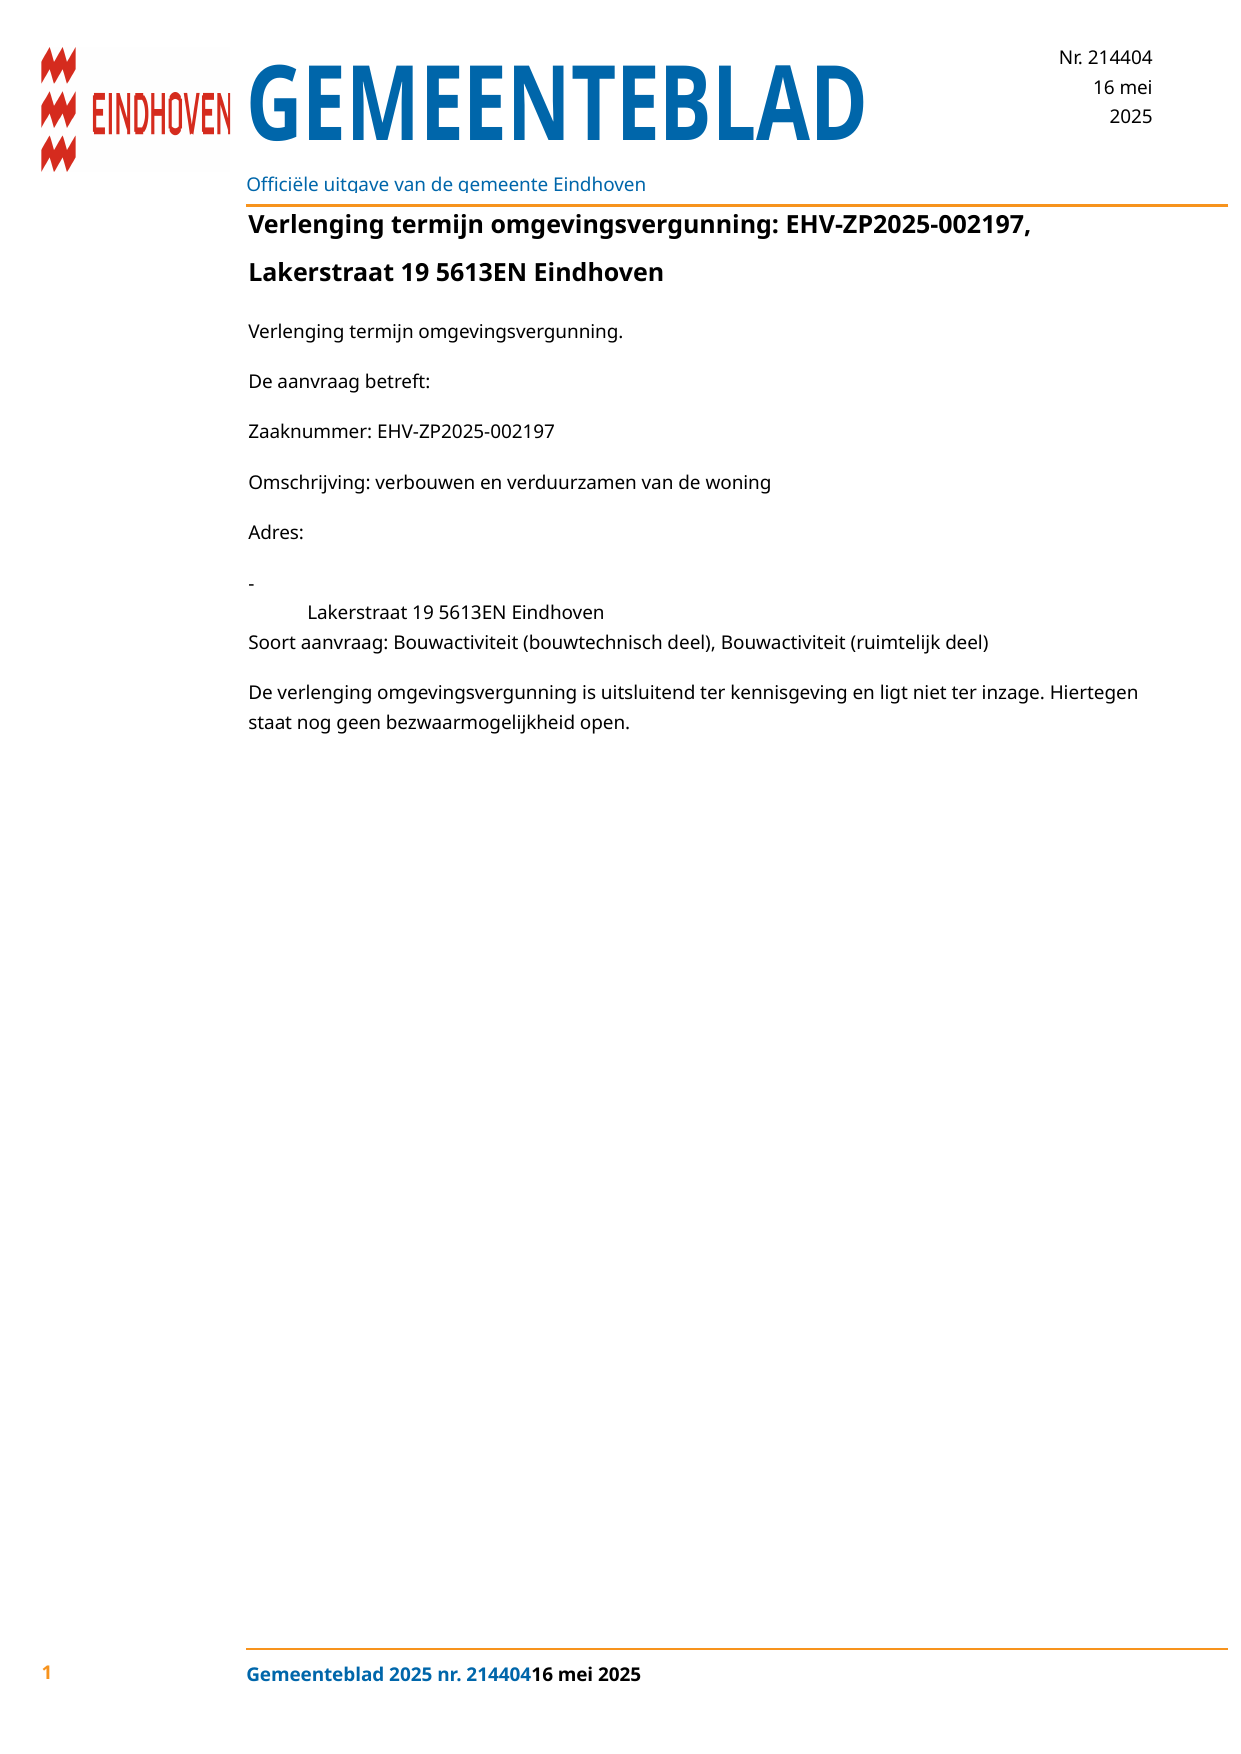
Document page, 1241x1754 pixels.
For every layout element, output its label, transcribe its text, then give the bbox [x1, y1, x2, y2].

list Lakerstraat 19 5613EN Eindhoven [248, 599, 1152, 625]
text Verlenging termijn omgevingsvergunning. [248, 318, 1152, 344]
text De aanvraag betreft: [248, 368, 1152, 394]
text Verlenging termijn omgevingsvergunning: EHV-ZP2025-002197, Lakerstraat 19 5613EN Eindhoven [248, 207, 1152, 288]
text Adres: [248, 519, 1152, 545]
text Omschrijving: verbouwen en verduurzamen van de woning [248, 469, 1152, 495]
text De verlenging omgevingsvergunning is uitsluitend ter kennisgeving en ligt niet ter inzage. Hiertegen staat nog geen bezwaarmogelijkheid open. [248, 679, 1152, 735]
text Soort aanvraag: Bouwactiviteit (bouwtechnisch deel), Bouwactiviteit (ruimtelijk deel) [248, 629, 1152, 655]
picture [41, 47, 231, 172]
text Zaaknummer: EHV-ZP2025-002197 [248, 419, 1152, 444]
